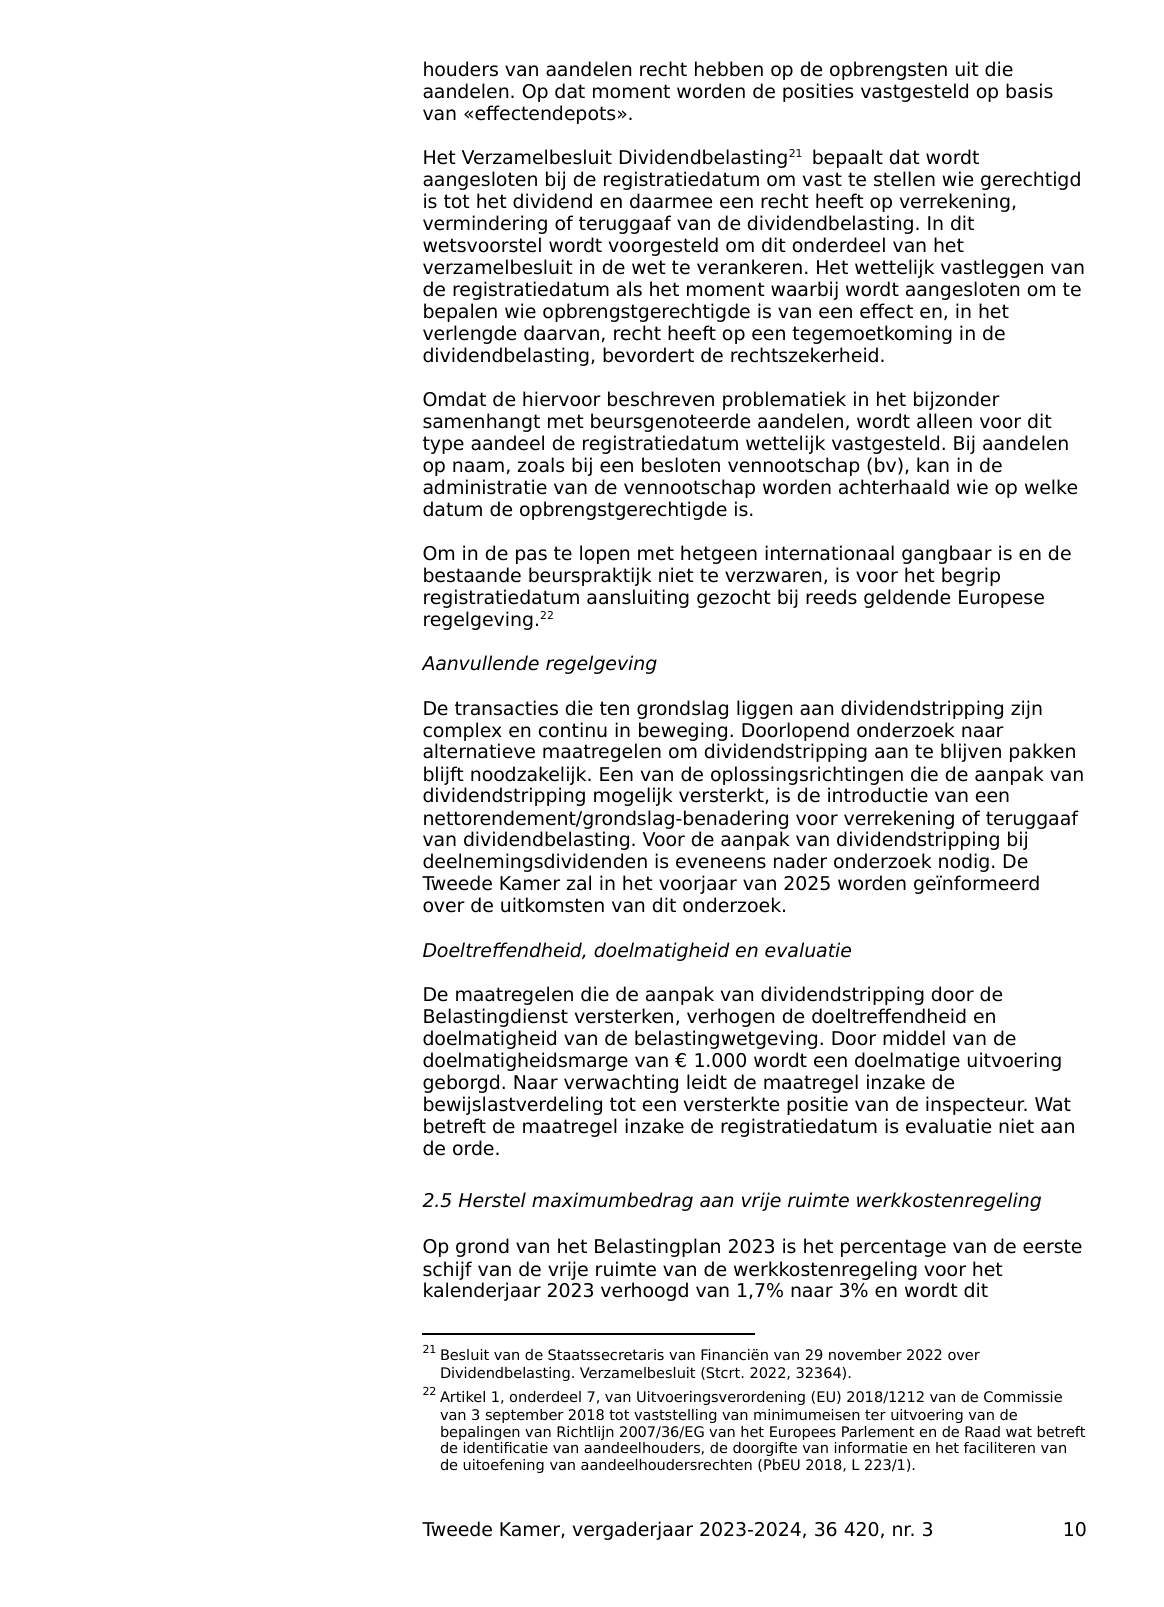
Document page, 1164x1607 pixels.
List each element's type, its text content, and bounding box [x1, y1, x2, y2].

text De maatregelen die de aanpak van dividendstripping door de Belastingdienst versterken, verhogen de doeltreffendheid en doelmatigheid van de belastingwetgeving. Door middel van de doelmatigheidsmarge van € 1.000 wordt een doelmatige uitvoering geborgd. Naar verwachting leidt de maatregel inzake de bewijslastverdeling tot een versterkte positie van de inspecteur. Wat betreft de maatregel inzake de registratiedatum is evaluatie niet aan de orde. [422, 984, 1087, 1159]
text Besluit van de Staatssecretaris van Financiën van 29 november 2022 over Dividendbelasting. Verzamelbesluit (Stcrt. 2022, 32364). [422, 1343, 1087, 1382]
text houders van aandelen recht hebben op de opbrengsten uit die aandelen. Op dat moment worden de posities vastgesteld op basis van «effectendepots». [422, 59, 1087, 125]
text Om in de pas te lopen met hetgeen internationaal gangbaar is en de bestaande beurspraktijk niet te verzwaren, is voor het begrip registratiedatum aansluiting gezocht bij reeds geldende Europese regelgeving. [422, 543, 1087, 631]
text Omdat de hiervoor beschreven problematiek in het bijzonder samenhangt met beursgenoteerde aandelen, wordt alleen voor dit type aandeel de registratiedatum wettelijk vastgesteld. Bij aandelen op naam, zoals bij een besloten vennootschap (bv), kan in de administratie van de vennootschap worden achterhaald wie op welke datum de opbrengstgerechtigde is. [422, 389, 1087, 521]
text Artikel 1, onderdeel 7, van Uitvoeringsverordening (EU) 2018/1212 van de Commissie van 3 september 2018 tot vaststelling van minimumeisen ter uitvoering van de bepalingen van Richtlijn 2007/36/EG van het Europees Parlement en de Raad wat betreft de identificatie van aandeelhouders, de doorgifte van informatie en het faciliteren van de uitoefening van aandeelhoudersrechten (PbEU 2018, L 223/1). [422, 1385, 1087, 1474]
text Op grond van het Belastingplan 2023 is het percentage van de eerste schijf van de vrije ruimte van de werkkostenregeling voor het kalenderjaar 2023 verhoogd van 1,7% naar 3% en wordt dit [422, 1236, 1087, 1302]
subtitle Aanvullende regelgeving [422, 653, 1087, 675]
text Het Verzamelbesluit Dividendbelasting bepaalt dat wordt aangesloten bij de registratiedatum om vast te stellen wie gerechtigd is tot het dividend en daarmee een recht heeft op verrekening, vermindering of teruggaaf van de dividendbelasting. In dit wetsvoorstel wordt voorgesteld om dit onderdeel van het verzamelbesluit in de wet te verankeren. Het wettelijk vastleggen van de registratiedatum als het moment waarbij wordt aangesloten om te bepalen wie opbrengstgerechtigde is van een effect en, in het verlengde daarvan, recht heeft op een tegemoetkoming in de dividendbelasting, bevordert de rechtszekerheid. [422, 147, 1087, 367]
text De transacties die ten grondslag liggen aan dividendstripping zijn complex en continu in beweging. Doorlopend onderzoek naar alternatieve maatregelen om dividendstripping aan te blijven pakken blijft noodzakelijk. Een van de oplossingsrichtingen die de aanpak van dividendstripping mogelijk versterkt, is de introductie van een nettorendement/grondslag-benadering voor verrekening of teruggaaf van dividendbelasting. Voor de aanpak van dividendstripping bij deelnemingsdividenden is eveneens nader onderzoek nodig. De Tweede Kamer zal in het voorjaar van 2025 worden geïnformeerd over de uitkomsten van dit onderzoek. [422, 697, 1087, 917]
subtitle 2.5 Herstel maximumbedrag aan vrije ruimte werkkostenregeling [422, 1189, 1087, 1211]
subtitle Doeltreffendheid, doelmatigheid en evaluatie [422, 939, 1087, 961]
